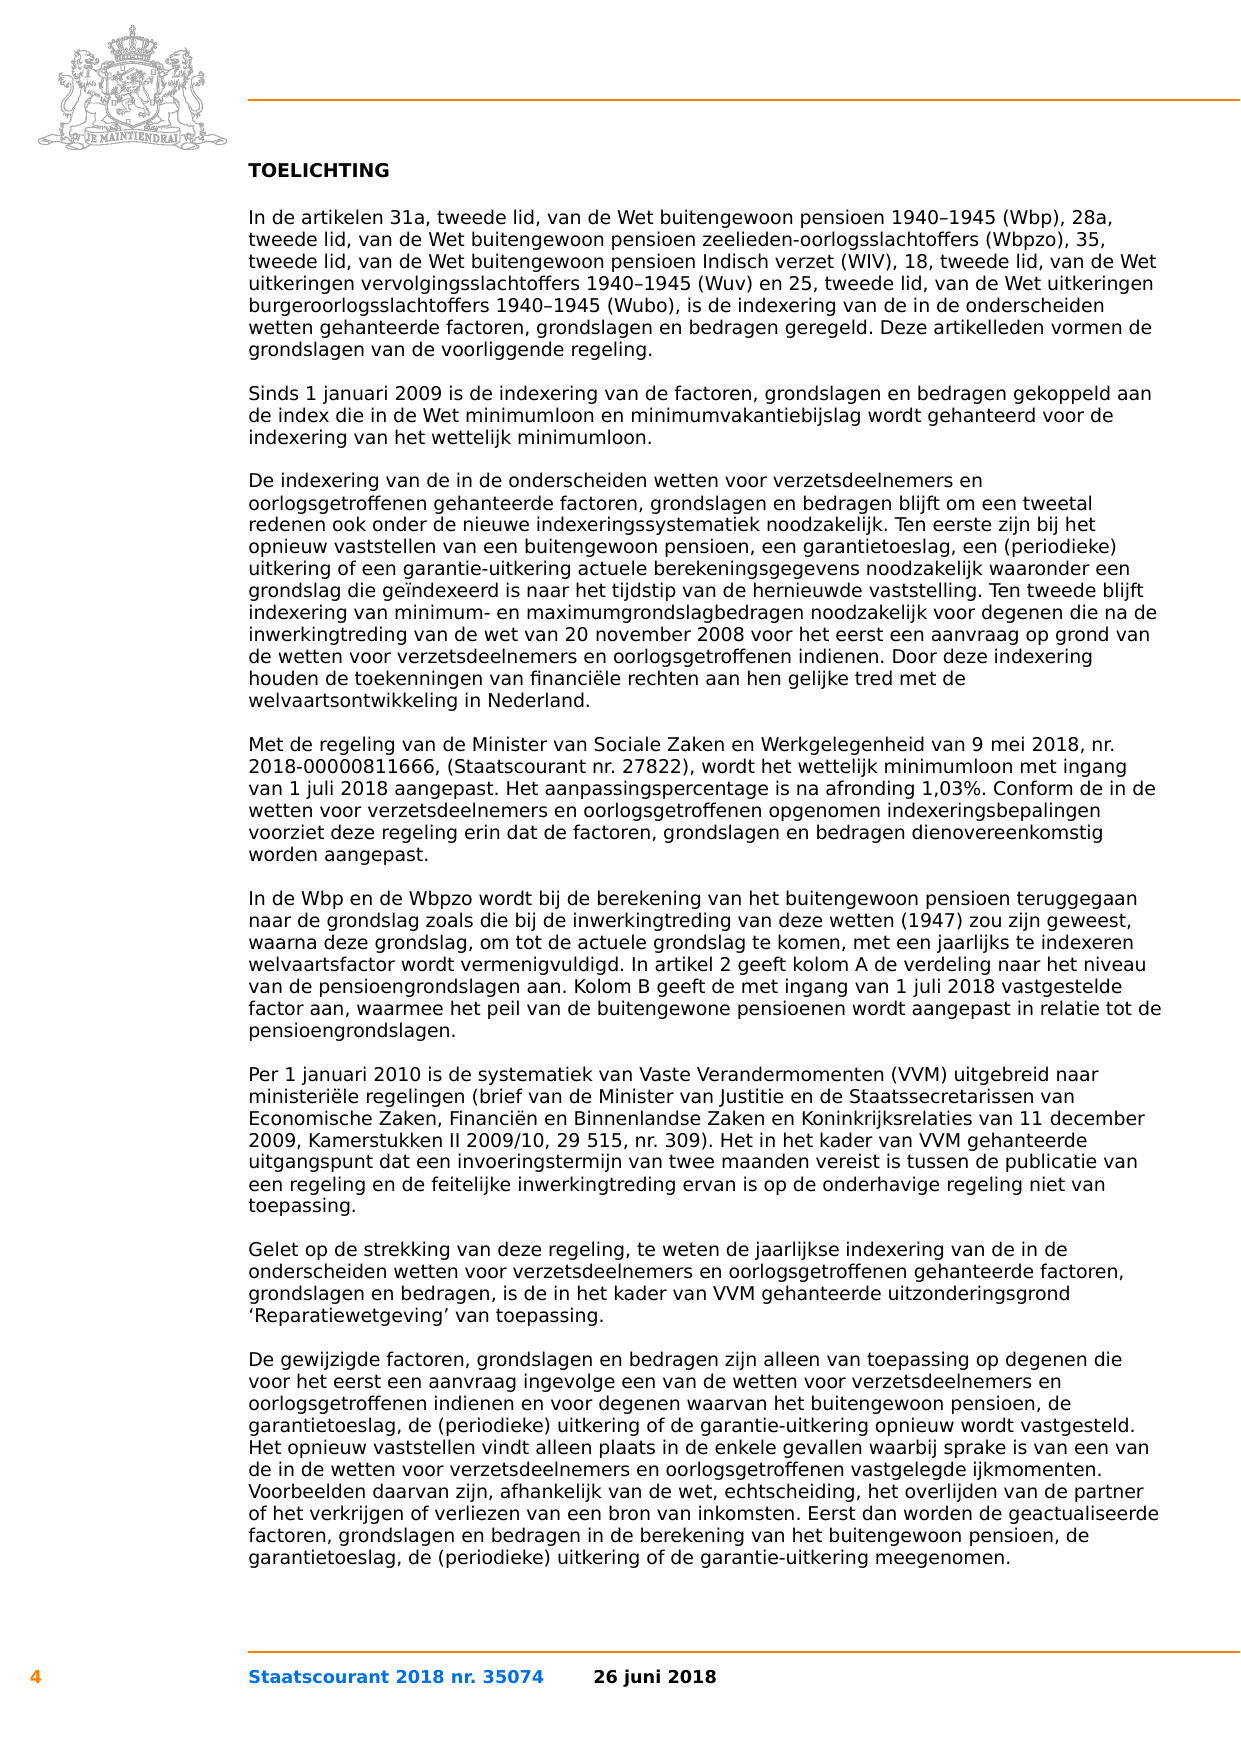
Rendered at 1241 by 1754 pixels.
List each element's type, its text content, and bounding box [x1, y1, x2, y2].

text De indexering van de in de onderscheiden wetten voor verzetsdeelnemers en oorlogsgetroffenen gehanteerde factoren, grondslagen en bedragen blijft om een tweetal redenen ook onder de nieuwe indexeringssystematiek noodzakelijk. Ten eerste zijn bij het opnieuw vaststellen van een buitengewoon pensioen, een garantietoeslag, een (periodieke) uitkering of een garantie-uitkering actuele berekeningsgegevens noodzakelijk waaronder een grondslag die geïndexeerd is naar het tijdstip van de hernieuwde vaststelling. Ten tweede blijft indexering van minimum- en maximumgrondslagbedragen noodzakelijk voor degenen die na de inwerkingtreding van de wet van 20 november 2008 voor het eerst een aanvraag op grond van de wetten voor verzetsdeelnemers en oorlogsgetroffenen indienen. Door deze indexering houden de toekenningen van financiële rechten aan hen gelijke tred met de welvaartsontwikkeling in Nederland. [248, 470, 1163, 712]
picture [38, 25, 227, 150]
text In de Wbp en de Wbpzo wordt bij de berekening van het buitengewoon pensioen teruggegaan naar de grondslag zoals die bij de inwerkingtreding van deze wetten (1947) zou zijn geweest, waarna deze grondslag, om tot de actuele grondslag te komen, met een jaarlijks te indexeren welvaartsfactor wordt vermenigvuldigd. In artikel 2 geeft kolom A de verdeling naar het niveau van de pensioengrondslagen aan. Kolom B geeft de met ingang van 1 juli 2018 vastgestelde factor aan, waarmee het peil van de buitengewone pensioenen wordt aangepast in relatie tot de pensioengrondslagen. [248, 888, 1163, 1042]
text Gelet op de strekking van deze regeling, te weten de jaarlijkse indexering van de in de onderscheiden wetten voor verzetsdeelnemers en oorlogsgetroffenen gehanteerde factoren, grondslagen en bedragen, is de in het kader van VVM gehanteerde uitzonderingsgrond ‘Reparatiewetgeving’ van toepassing. [248, 1239, 1163, 1327]
text In de artikelen 31a, tweede lid, van de Wet buitengewoon pensioen 1940–1945 (Wbp), 28a, tweede lid, van de Wet buitengewoon pensioen zeelieden-oorlogsslachtoffers (Wbpzo), 35, tweede lid, van de Wet buitengewoon pensioen Indisch verzet (WIV), 18, tweede lid, van de Wet uitkeringen vervolgingsslachtoffers 1940–1945 (Wuv) en 25, tweede lid, van de Wet uitkeringen burgeroorlogsslachtoffers 1940–1945 (Wubo), is de indexering van de in de onderscheiden wetten gehanteerde factoren, grondslagen en bedragen geregeld. Deze artikelleden vormen de grondslagen van de voorliggende regeling. [248, 207, 1163, 361]
text Sinds 1 januari 2009 is de indexering van de factoren, grondslagen en bedragen gekoppeld aan de index die in de Wet minimumloon en minimumvakantiebijslag wordt gehanteerd voor de indexering van het wettelijk minimumloon. [248, 383, 1163, 448]
text Per 1 januari 2010 is de systematiek van Vaste Verandermomenten (VVM) uitgebreid naar ministeriële regelingen (brief van de Minister van Justitie en de Staatssecretarissen van Economische Zaken, Financiën en Binnenlandse Zaken en Koninkrijksrelaties van 11 december 2009, Kamerstukken II 2009/10, 29 515, nr. 309). Het in het kader van VVM gehanteerde uitgangspunt dat een invoeringstermijn van twee maanden vereist is tussen de publicatie van een regeling en de feitelijke inwerkingtreding ervan is op de onderhavige regeling niet van toepassing. [248, 1063, 1163, 1217]
text De gewijzigde factoren, grondslagen en bedragen zijn alleen van toepassing op degenen die voor het eerst een aanvraag ingevolge een van de wetten voor verzetsdeelnemers en oorlogsgetroffenen indienen en voor degenen waarvan het buitengewoon pensioen, de garantietoeslag, de (periodieke) uitkering of de garantie-uitkering opnieuw wordt vastgesteld. Het opnieuw vaststellen vindt alleen plaats in de enkele gevallen waarbij sprake is van een van de in de wetten voor verzetsdeelnemers en oorlogsgetroffenen vastgelegde ijkmomenten. Voorbeelden daarvan zijn, afhankelijk van de wet, echtscheiding, het overlijden van de partner of het verkrijgen of verliezen van een bron van inkomsten. Eerst dan worden de geactualiseerde factoren, grondslagen en bedragen in de berekening van het buitengewoon pensioen, de garantietoeslag, de (periodieke) uitkering of de garantie-uitkering meegenomen. [248, 1349, 1163, 1569]
text Met de regeling van de Minister van Sociale Zaken en Werkgelegenheid van 9 mei 2018, nr. 2018-00000811666, (Staatscourant nr. 27822), wordt het wettelijk minimumloon met ingang van 1 juli 2018 aangepast. Het aanpassingspercentage is na afronding 1,03%. Conform de in de wetten voor verzetsdeelnemers en oorlogsgetroffenen opgenomen indexeringsbepalingen voorziet deze regeling erin dat de factoren, grondslagen en bedragen dienovereenkomstig worden aangepast. [248, 734, 1163, 866]
subtitle TOELICHTING [248, 160, 1163, 182]
